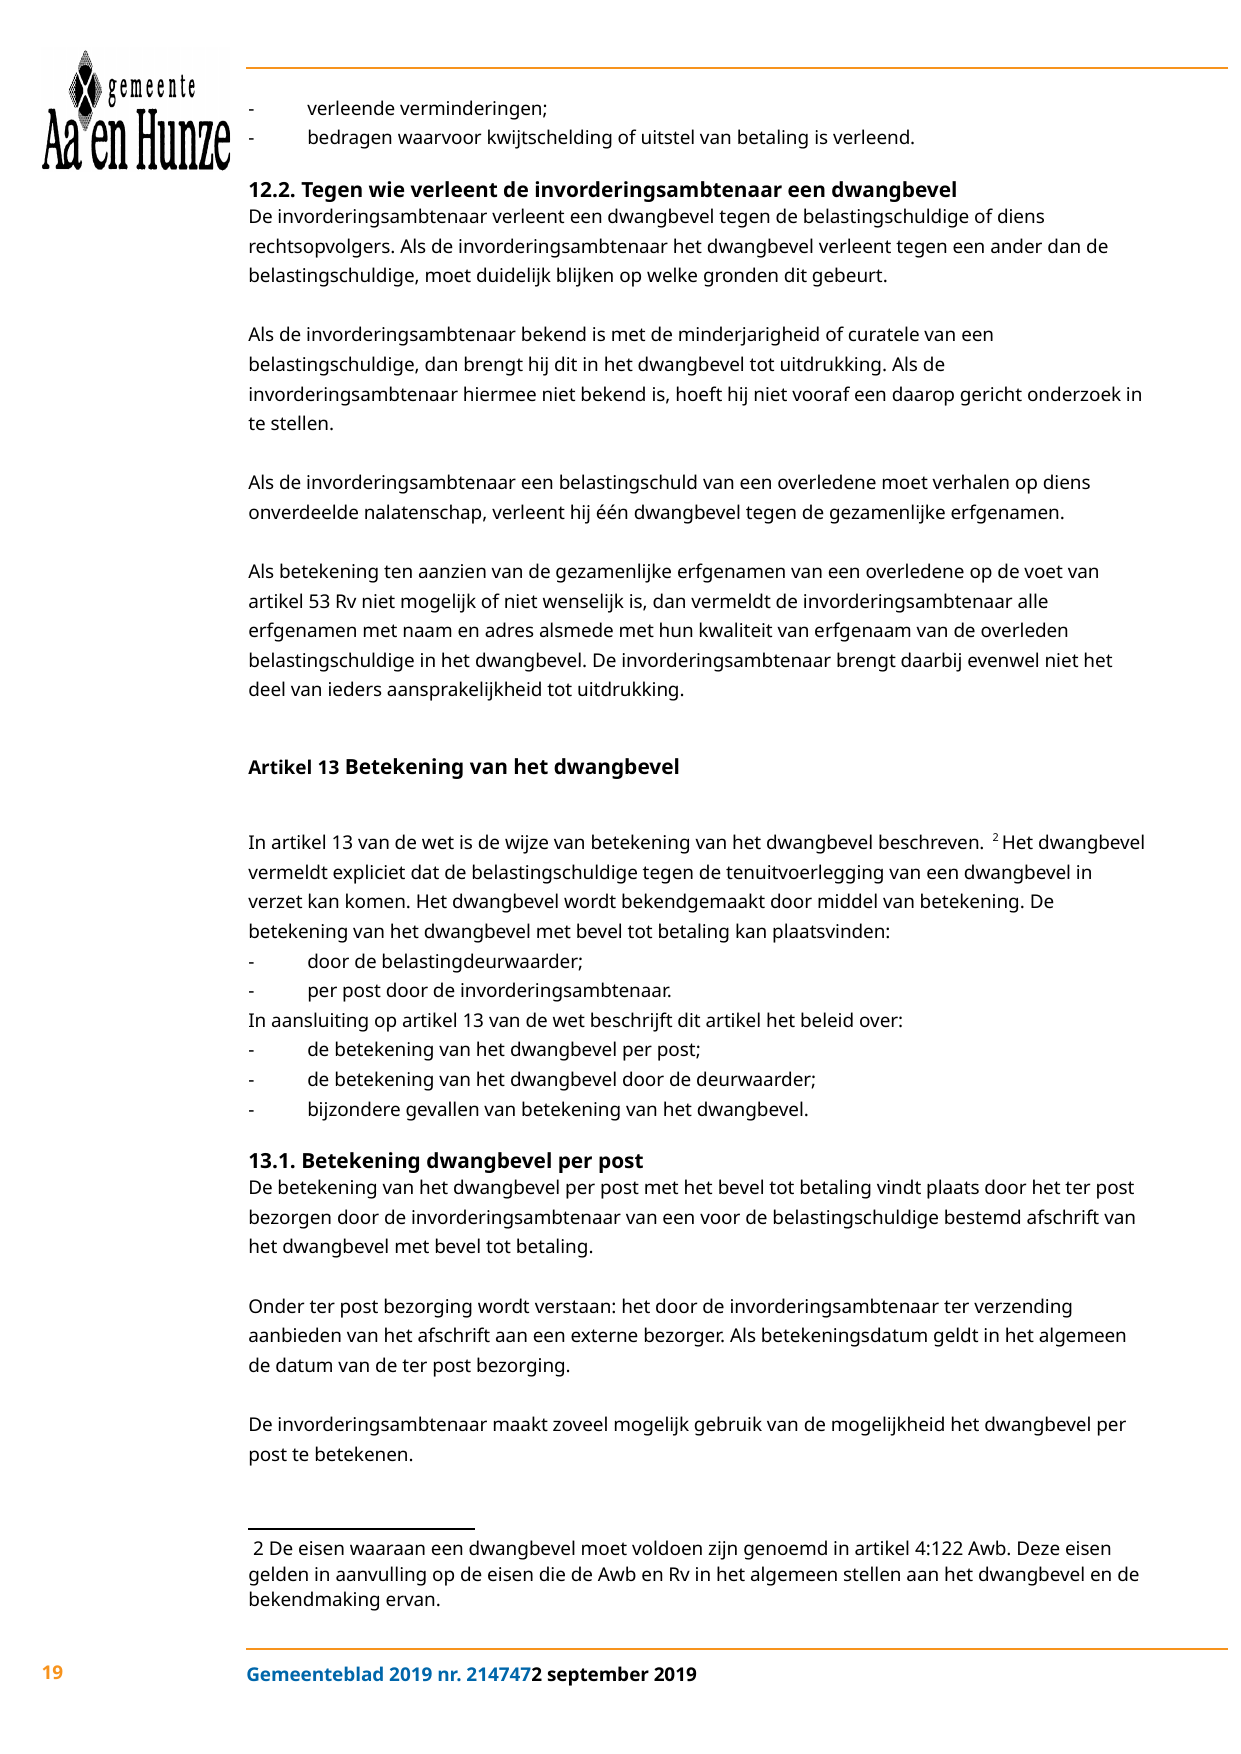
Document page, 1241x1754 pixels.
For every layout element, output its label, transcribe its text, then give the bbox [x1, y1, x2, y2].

text De betekening van het dwangbevel per post met het bevel tot betaling vindt plaats door het ter post bezorgen door de invorderingsambtenaar van een voor de belastingschuldige bestemd afschrift van het dwangbevel met bevel tot betaling. [248, 1174, 1152, 1259]
text De invorderingsambtenaar maakt zoveel mogelijk gebruik van de mogelijkheid het dwangbevel per post te betekenen. [248, 1411, 1152, 1467]
text 13.1. Betekening dwangbevel per post [248, 1146, 1152, 1174]
text In artikel 13 van de wet is de wijze van betekening van het dwangbevel beschreven. Het dwangbevel vermeldt expliciet dat de belastingschuldige tegen de tenuitvoerlegging van een dwangbevel in verzet kan komen. Het dwangbevel wordt bekendgemaakt door middel van betekening. De betekening van het dwangbevel met bevel tot betaling kan plaatsvinden: [248, 829, 1152, 944]
list bijzondere gevallen van betekening van het dwangbevel. [248, 1096, 1152, 1121]
list verleende verminderingen; [248, 95, 1152, 121]
text Artikel 13 Betekening van het dwangbevel [248, 752, 1152, 780]
text 12.2. Tegen wie verleent de invorderingsambtenaar een dwangbevel [248, 175, 1152, 203]
list de betekening van het dwangbevel per post; [248, 1037, 1152, 1062]
text De invorderingsambtenaar verleent een dwangbevel tegen de belastingschuldige of diens rechtsopvolgers. Als de invorderingsambtenaar het dwangbevel verleent tegen een ander dan de belastingschuldige, moet duidelijk blijken op welke gronden dit gebeurt. [248, 203, 1152, 288]
text Als betekening ten aanzien van de gezamenlijke erfgenamen van een overledene op de voet van artikel 53 Rv niet mogelijk of niet wenselijk is, dan vermeldt de invorderingsambtenaar alle erfgenamen met naam en adres alsmede met hun kwaliteit van erfgenaam van de overleden belastingschuldige in het dwangbevel. De invorderingsambtenaar brengt daarbij evenwel niet het deel van ieders aansprakelijkheid tot uitdrukking. [248, 558, 1152, 702]
list door de belastingdeurwaarder; [248, 948, 1152, 973]
text Onder ter post bezorging wordt verstaan: het door de invorderingsambtenaar ter verzending aanbieden van het afschrift aan een externe bezorger. Als betekeningsdatum geldt in het algemeen de datum van de ter post bezorging. [248, 1293, 1152, 1378]
text In aansluiting op artikel 13 van de wet beschrijft dit artikel het beleid over: [248, 1007, 1152, 1033]
list de betekening van het dwangbevel door de deurwaarder; [248, 1066, 1152, 1092]
text Als de invorderingsambtenaar een belastingschuld van een overledene moet verhalen op diens onverdeelde nalatenschap, verleent hij één dwangbevel tegen de gezamenlijke erfgenamen. [248, 469, 1152, 525]
list per post door de invorderingsambtenaar. [248, 977, 1152, 1003]
text De eisen waaraan een dwangbevel moet voldoen zijn genoemd in artikel 4:122 Awb. Deze eisen gelden in aanvulling op de eisen die de Awb en Rv in het algemeen stellen aan het dwangbevel en de bekendmaking ervan. [248, 1535, 1152, 1612]
text Als de invorderingsambtenaar bekend is met de minderjarigheid of curatele van een belastingschuldige, dan brengt hij dit in het dwangbevel tot uitdrukking. Als de invorderingsambtenaar hiermee niet bekend is, hoeft hij niet vooraf een daarop gericht onderzoek in te stellen. [248, 322, 1152, 436]
list bedragen waarvoor kwijtschelding of uitstel van betaling is verleend. [248, 124, 1152, 150]
picture [41, 47, 231, 172]
